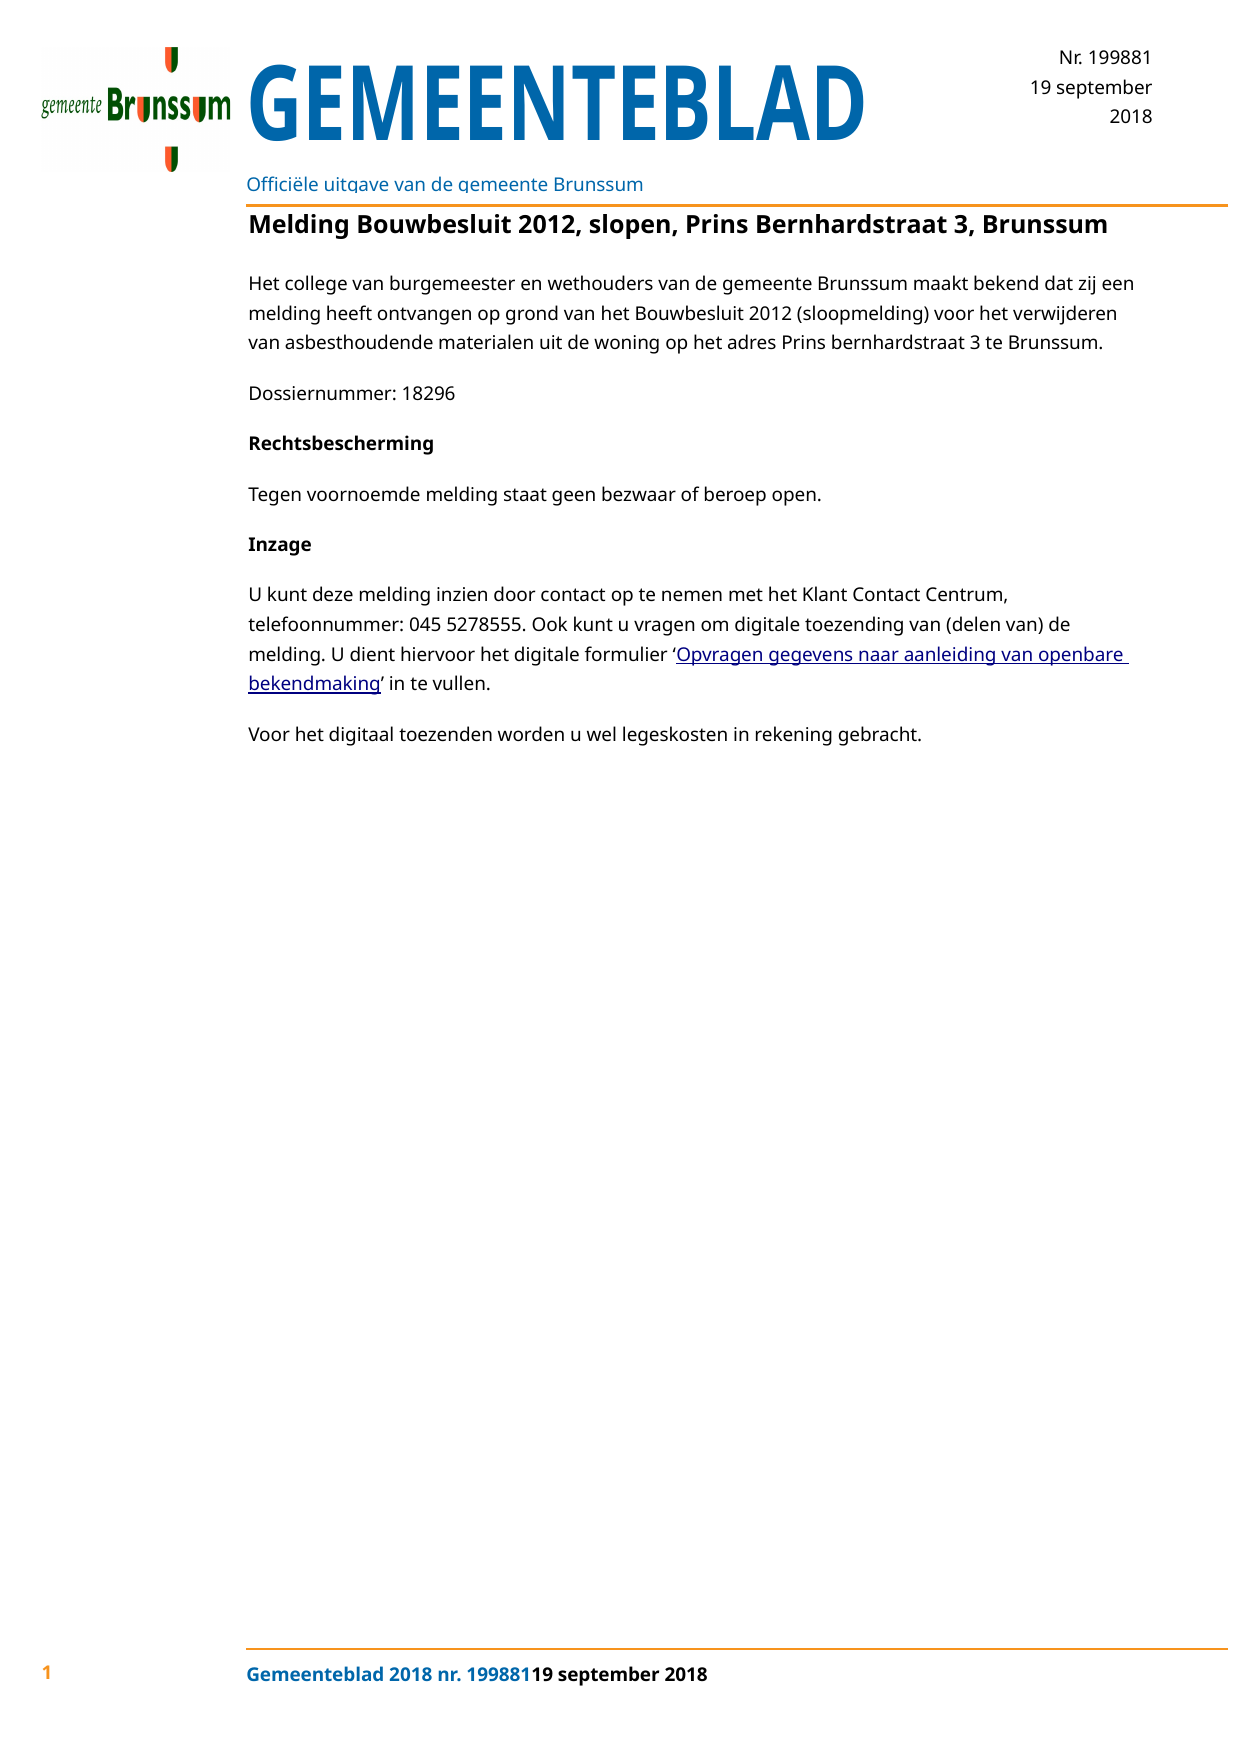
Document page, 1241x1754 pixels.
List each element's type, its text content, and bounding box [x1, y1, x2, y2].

text Melding Bouwbesluit 2012, slopen, Prins Bernhardstraat 3, Brunssum [248, 207, 1152, 241]
text Voor het digitaal toezenden worden u wel legeskosten in rekening gebracht. [248, 721, 1152, 746]
text Rechtsbescherming [248, 430, 1152, 456]
text Inzage [248, 531, 1152, 557]
text Tegen voornoemde melding staat geen bezwaar of beroep open. [248, 481, 1152, 506]
text Het college van burgemeester en wethouders van de gemeente Brunssum maakt bekend dat zij een melding heeft ontvangen op grond van het Bouwbesluit 2012 (sloopmelding) voor het verwijderen van asbesthoudende materialen uit de woning op het adres Prins bernhardstraat 3 te Brunssum. [248, 270, 1152, 355]
text Dossiernummer: 18296 [248, 380, 1152, 406]
picture [41, 47, 231, 172]
text U kunt deze melding inzien door contact op te nemen met het Klant Contact Centrum, telefoonnummer: 045 5278555. Ook kunt u vragen om digitale toezending van (delen van) de melding. U dient hiervoor het digitale formulier ‘Opvragen gegevens naar aanleiding van openbare bekendmaking’ in te vullen. [248, 582, 1152, 696]
